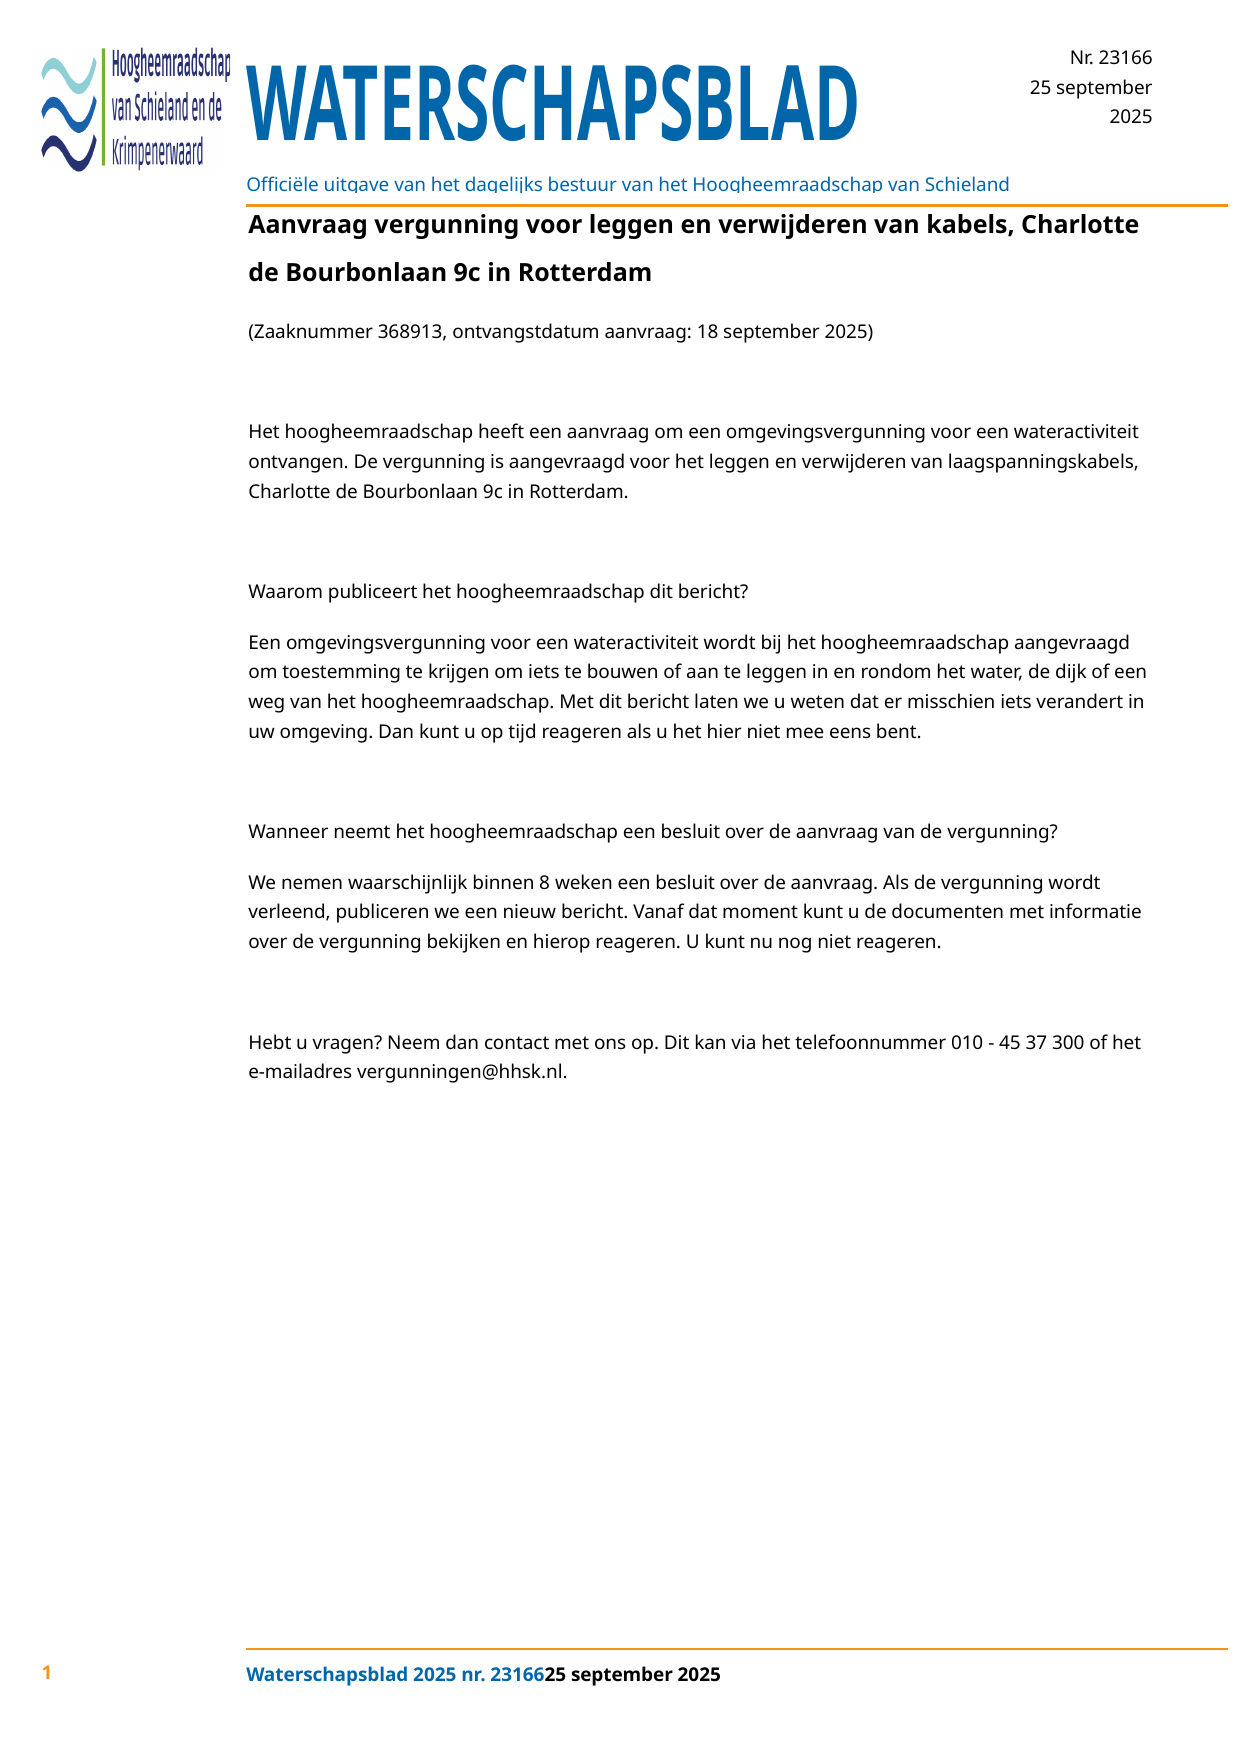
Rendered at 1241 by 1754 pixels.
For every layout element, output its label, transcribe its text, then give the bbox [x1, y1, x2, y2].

text (Zaaknummer 368913, ontvangstdatum aanvraag: 18 september 2025) [248, 318, 1152, 344]
text Een omgevingsvergunning voor een wateractiviteit wordt bij het hoogheemraadschap aangevraagd om toestemming te krijgen om iets te bouwen of aan te leggen in en rondom het water, de dijk of een weg van het hoogheemraadschap. Met dit bericht laten we u weten dat er misschien iets verandert in uw omgeving. Dan kunt u op tijd reageren als u het hier niet mee eens bent. [248, 629, 1152, 744]
text Het hoogheemraadschap heeft een aanvraag om een omgevingsvergunning voor een wateractiviteit ontvangen. De vergunning is aangevraagd voor het leggen en verwijderen van laagspanningskabels, Charlotte de Bourbonlaan 9c in Rotterdam. [248, 419, 1152, 504]
text We nemen waarschijnlijk binnen 8 weken een besluit over de aanvraag. Als de vergunning wordt verleend, publiceren we een nieuw bericht. Vanaf dat moment kunt u de documenten met informatie over de vergunning bekijken en hierop reageren. U kunt nu nog niet reageren. [248, 869, 1152, 954]
text Wanneer neemt het hoogheemraadschap een besluit over de aanvraag van de vergunning? [248, 819, 1152, 844]
picture [41, 47, 231, 172]
text Waarom publiceert het hoogheemraadschap dit bericht? [248, 579, 1152, 604]
text Hebt u vragen? Neem dan contact met ons op. Dit kan via het telefoonnummer 010 - 45 37 300 of het e-mailadres vergunningen@hhsk.nl. [248, 1029, 1152, 1084]
text Aanvraag vergunning voor leggen en verwijderen van kabels, Charlotte de Bourbonlaan 9c in Rotterdam [248, 207, 1152, 288]
